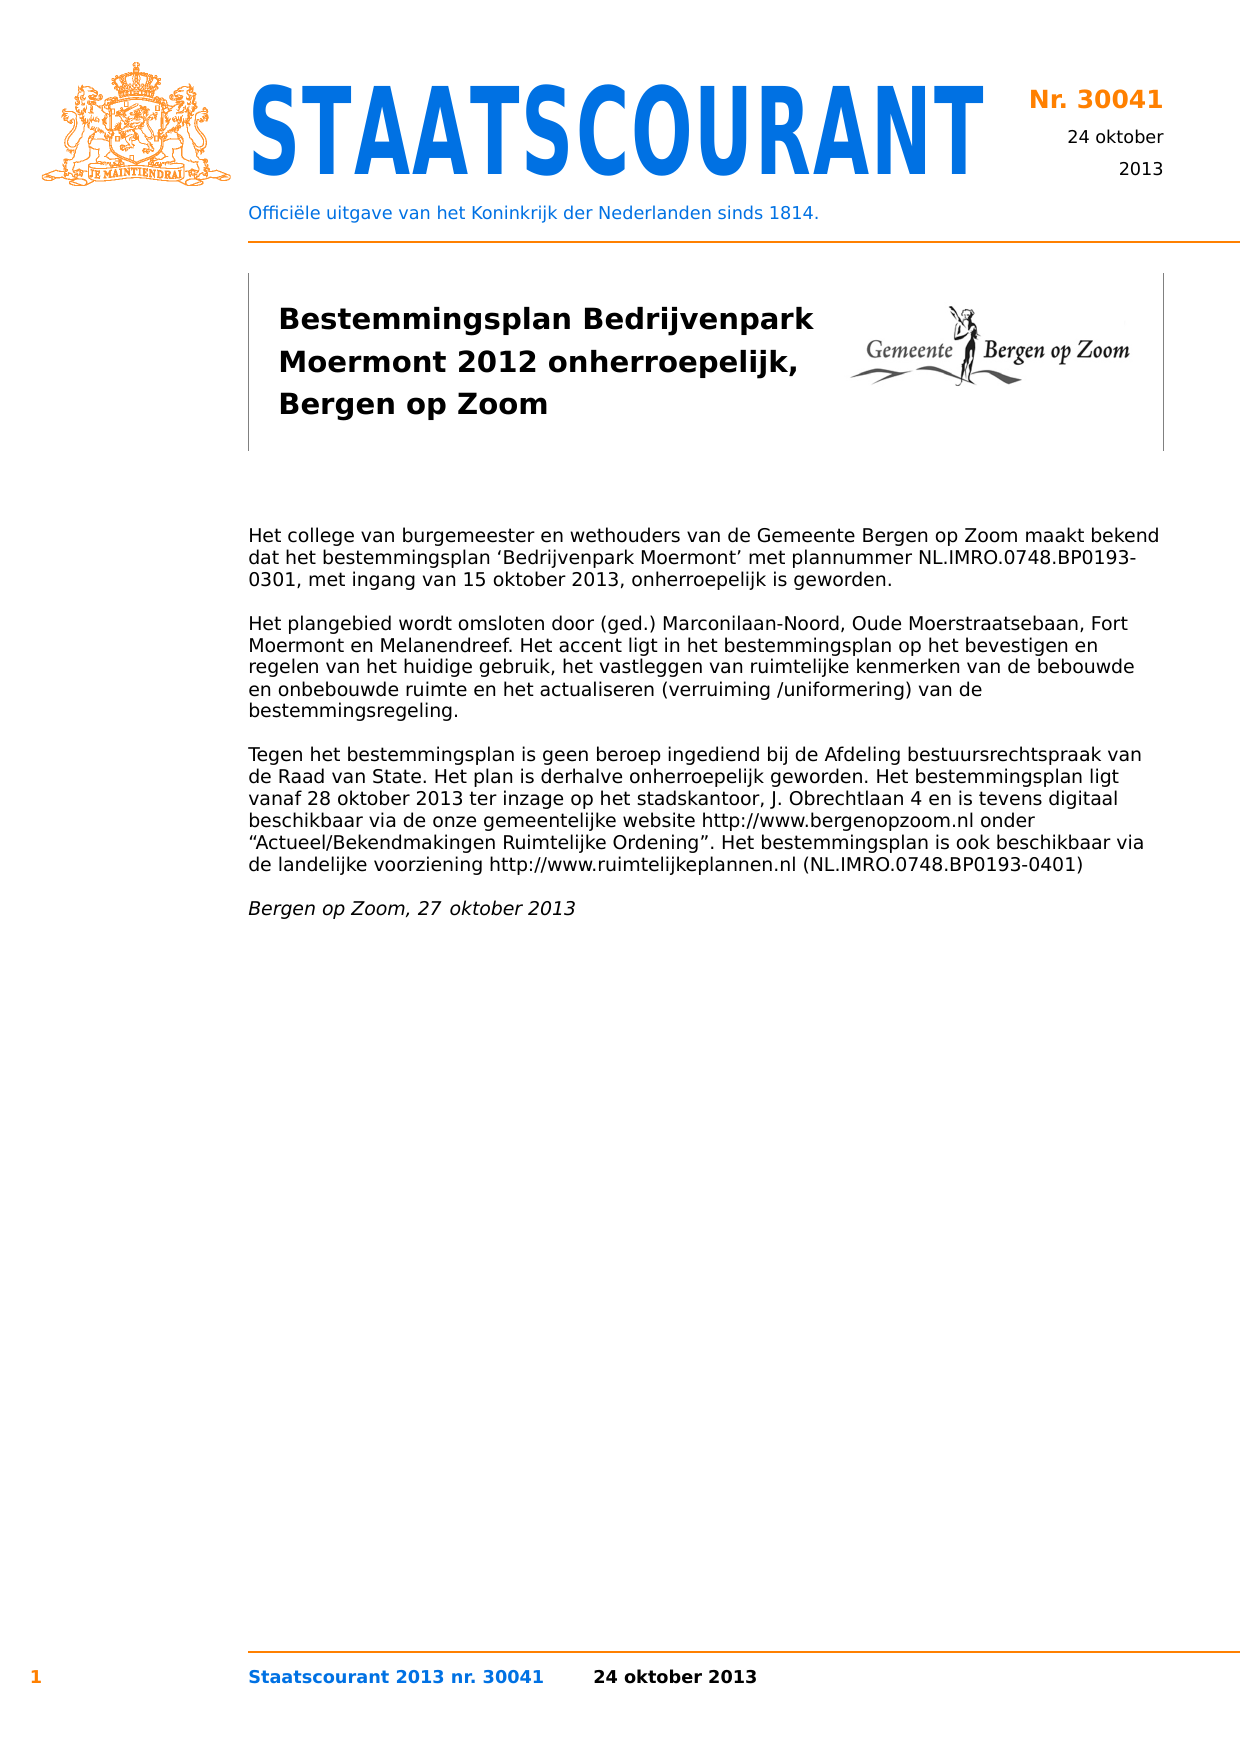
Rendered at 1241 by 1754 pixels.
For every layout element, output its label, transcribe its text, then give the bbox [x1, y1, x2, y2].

table_cell 24 oktober [998, 121, 1240, 153]
text Het plangebied wordt omsloten door (ged.) Marconilaan-Noord, Oude Moerstraatsebaan, Fort Moermont en Melanendreef. Het accent ligt in het bestemmingsplan op het bevestigen en regelen van het huidige gebruik, het vastleggen van ruimtelijke kenmerken van de bebouwde en onbebouwde ruimte en het actualiseren (verruiming /uniformering) van de bestemmingsregeling. [248, 612, 1163, 722]
table_header Nr. 30041 [998, 62, 1240, 121]
picture [41, 62, 231, 186]
text Tegen het bestemmingsplan is geen beroep ingediend bij de Afdeling bestuursrechtspraak van de Raad van State. Het plan is derhalve onherroepelijk geworden. Het bestemmingsplan ligt vanaf 28 oktober 2013 ter inzage op het stadskantoor, J. Obrechtlaan 4 en is tevens digitaal beschikbaar via de onze gemeentelijke website http://www.bergenopzoom.nl onder “Actueel/Bekendmakingen Ruimtelijke Ordening”. Het bestemmingsplan is ook beschikbaar via de landelijke voorziening http://www.ruimtelijkeplannen.nl (NL.IMRO.0748.BP0193-0401) [248, 744, 1163, 876]
table_cell 2013 [998, 153, 1240, 203]
table_header STAATSCOURANT [248, 62, 998, 203]
table_header [25, 62, 248, 241]
picture [844, 302, 1134, 391]
table_cell Officiële uitgave van het Koninkrijk der Nederlanden sinds 1814. [248, 203, 1240, 241]
text Bergen op Zoom, 27 oktober 2013 [248, 898, 1163, 920]
subtitle Bestemmingsplan Bedrijvenpark Moermont 2012 onherroepelijk, Bergen op Zoom [249, 273, 1163, 451]
text Het college van burgemeester en wethouders van de Gemeente Bergen op Zoom maakt bekend dat het bestemmingsplan ‘Bedrijvenpark Moermont’ met plannummer NL.IMRO.0748.BP0193-0301, met ingang van 15 oktober 2013, onherroepelijk is geworden. [248, 525, 1163, 591]
